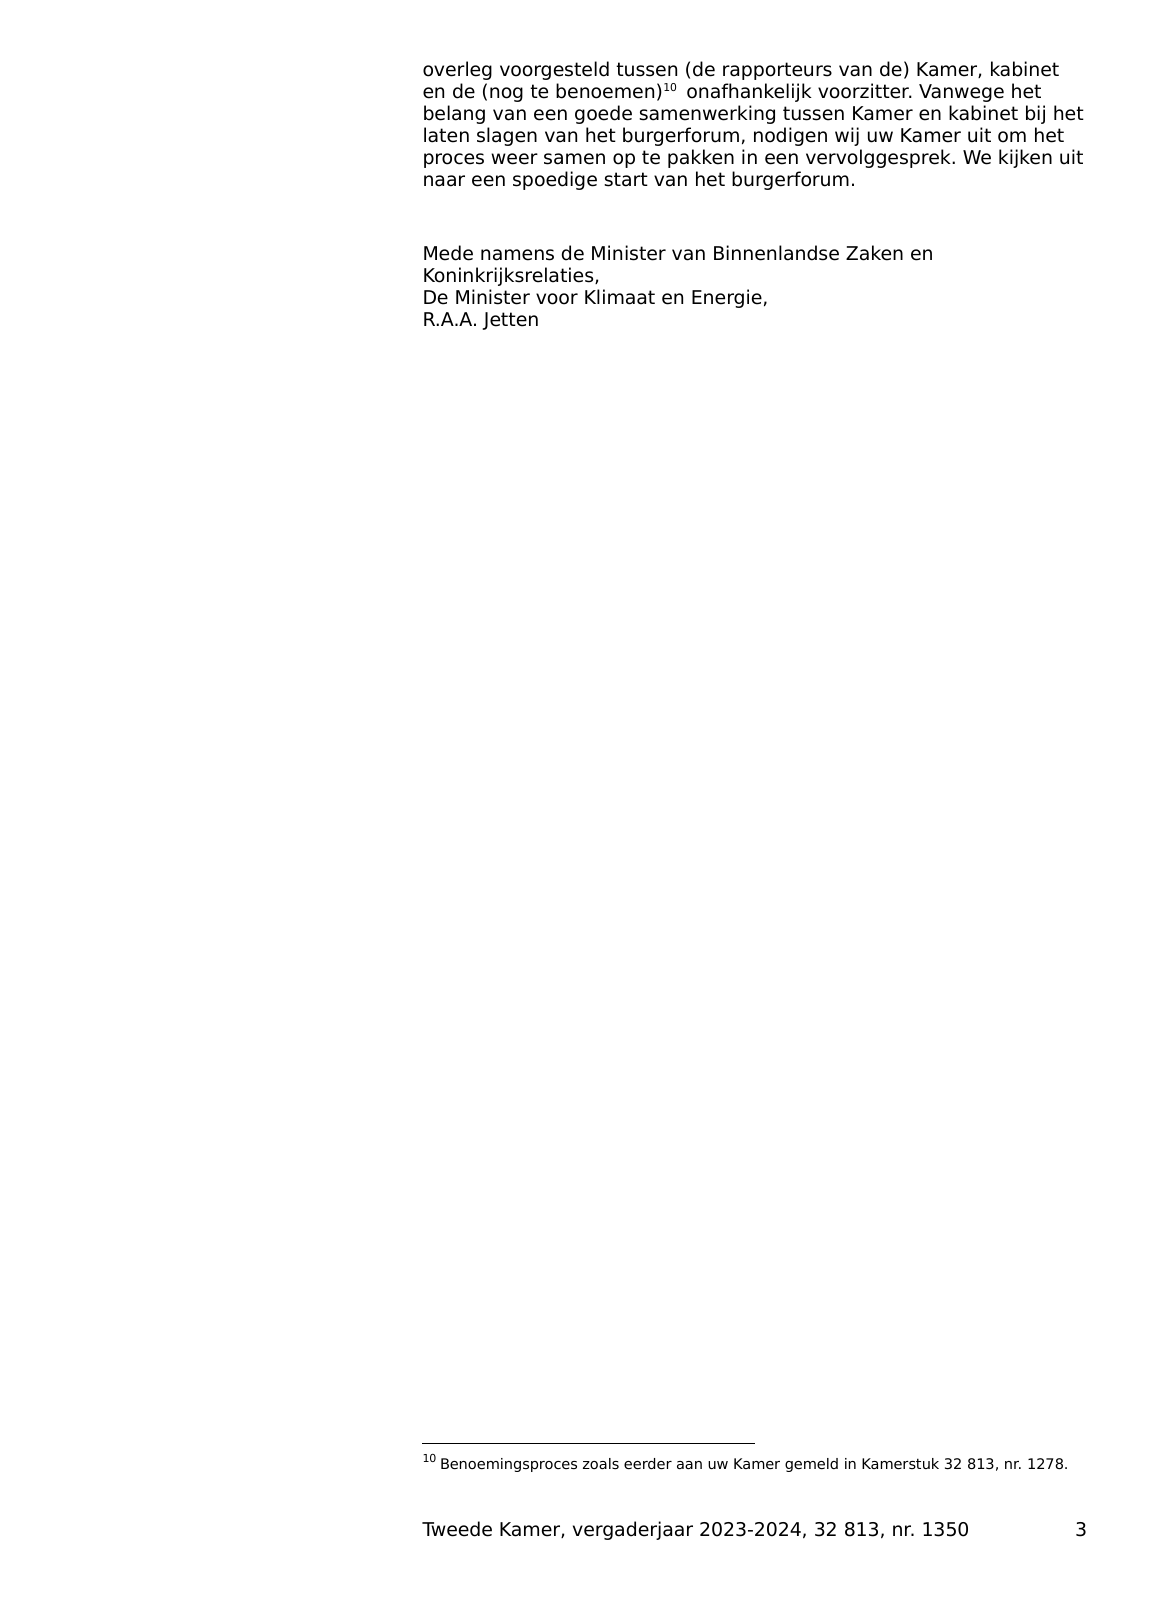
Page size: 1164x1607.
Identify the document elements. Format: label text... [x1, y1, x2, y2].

text overleg voorgesteld tussen (de rapporteurs van de) Kamer, kabinet en de (nog te benoemen) onafhankelijk voorzitter. Vanwege het belang van een goede samenwerking tussen Kamer en kabinet bij het laten slagen van het burgerforum, nodigen wij uw Kamer uit om het proces weer samen op te pakken in een vervolggesprek. We kijken uit naar een spoedige start van het burgerforum. [422, 59, 1087, 191]
text Benoemingsproces zoals eerder aan uw Kamer gemeld in Kamerstuk 32 813, nr. 1278. [422, 1452, 1087, 1474]
text Mede namens de Minister van Binnenlandse Zaken en Koninkrijksrelaties, De Minister voor Klimaat en Energie, R.A.A. Jetten [422, 221, 1087, 331]
